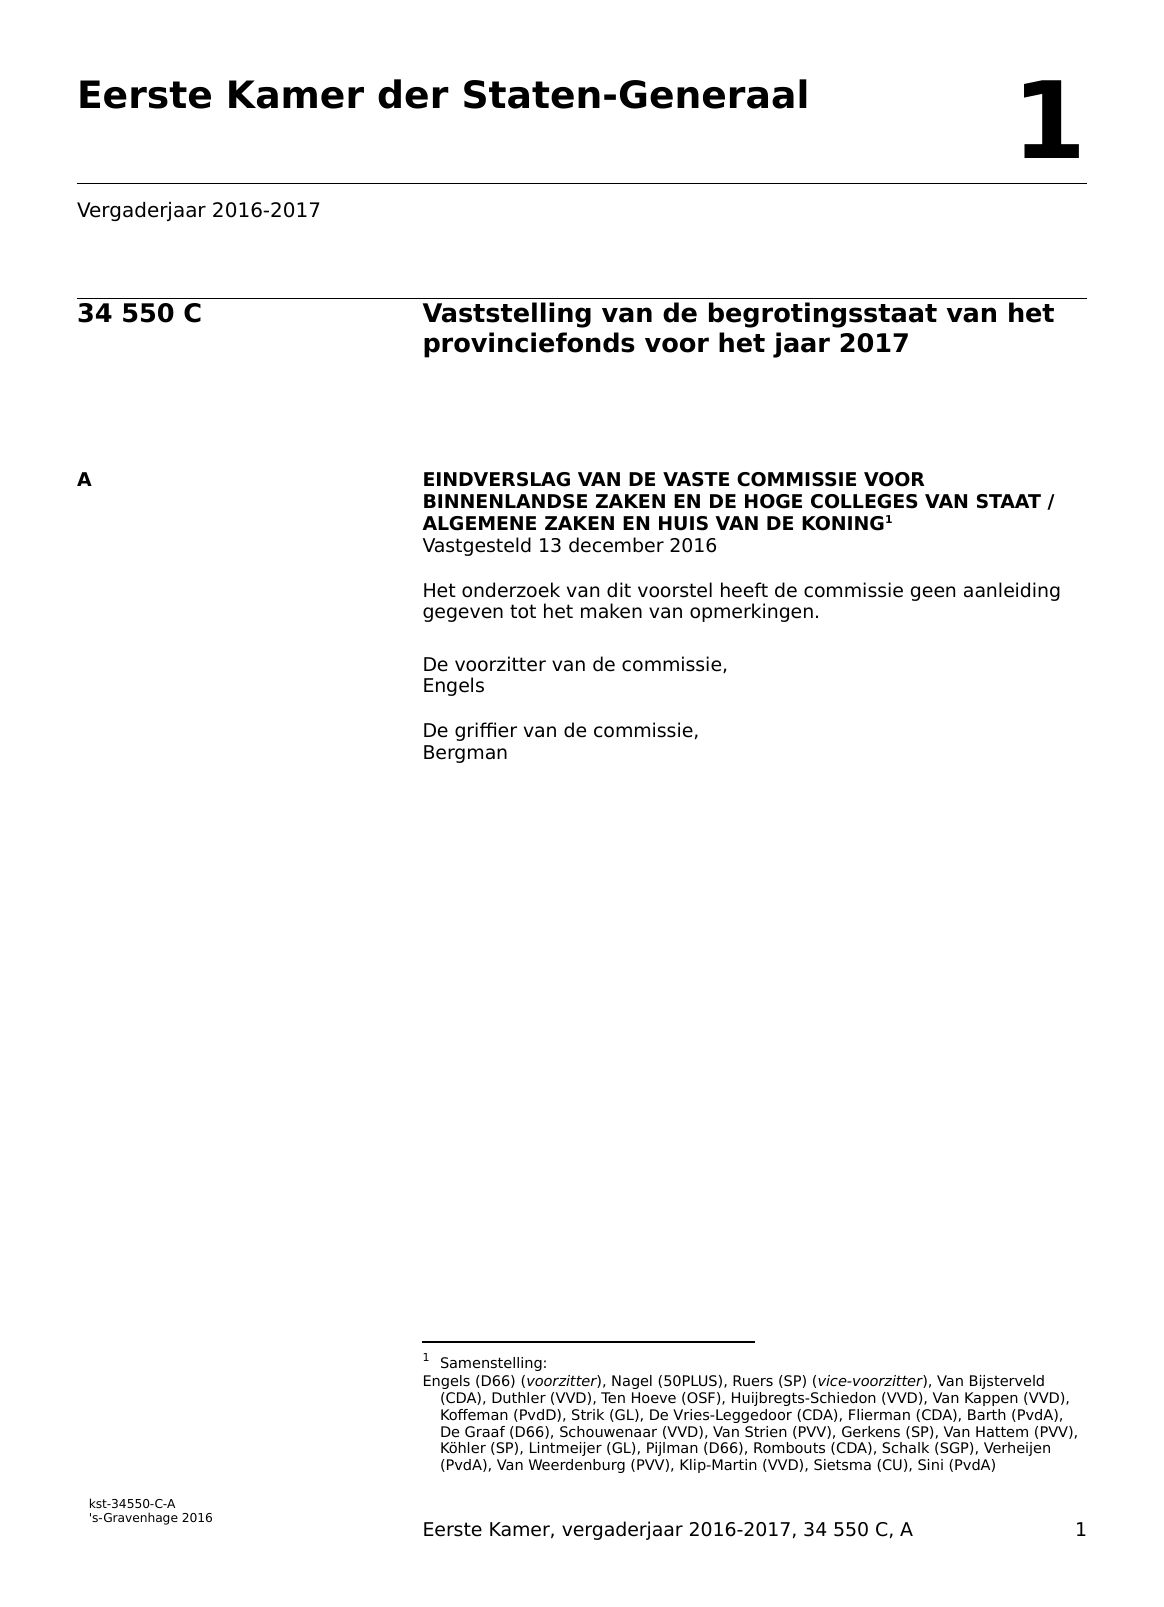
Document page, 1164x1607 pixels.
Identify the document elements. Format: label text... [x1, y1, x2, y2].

text De voorzitter van de commissie, Engels [422, 653, 1087, 697]
text Vastgesteld 13 december 2016 [422, 535, 1087, 557]
table_cell Vergaderjaar 2016-2017 [77, 184, 1087, 298]
text De griffier van de commissie, Bergman [422, 719, 1087, 763]
subtitle 34 550 C Vaststelling van de begrotingsstaat van het provinciefonds voor het jaar 2017 [77, 299, 1087, 358]
text 's-Gravenhage 2016 [88, 1511, 323, 1525]
text Samenstelling: [422, 1351, 1087, 1373]
table_header Eerste Kamer der Staten-Generaal [77, 59, 886, 183]
text Engels (D66) (voorzitter), Nagel (50PLUS), Ruers (SP) (vice-voorzitter), Van Bijsterveld (CDA), Duthler (VVD), Ten Hoeve (OSF), Huijbregts-Schiedon (VVD), Van Kappen (VVD), Koffeman (PvdD), Strik (GL), De Vries-Leggedoor (CDA), Flierman (CDA), Barth (PvdA), De Graaf (D66), Schouwenaar (VVD), Van Strien (PVV), Gerkens (SP), Van Hattem (PVV), Köhler (SP), Lintmeijer (GL), Pijlman (D66), Rombouts (CDA), Schalk (SGP), Verheijen (PvdA), Van Weerdenburg (PVV), Klip-Martin (VVD), Sietsma (CU), Sini (PvdA) [422, 1373, 1087, 1474]
text Het onderzoek van dit voorstel heeft de commissie geen aanleiding gegeven tot het maken van opmerkingen. [422, 579, 1087, 623]
subtitle A EINDVERSLAG VAN DE VASTE COMMISSIE VOOR BINNENLANDSE ZAKEN EN DE HOGE COLLEGES VAN STAAT / ALGEMENE ZAKEN EN HUIS VAN DE KONING [77, 469, 1087, 535]
text kst-34550-C-A [88, 1497, 323, 1511]
table_header 1 [886, 59, 1087, 183]
